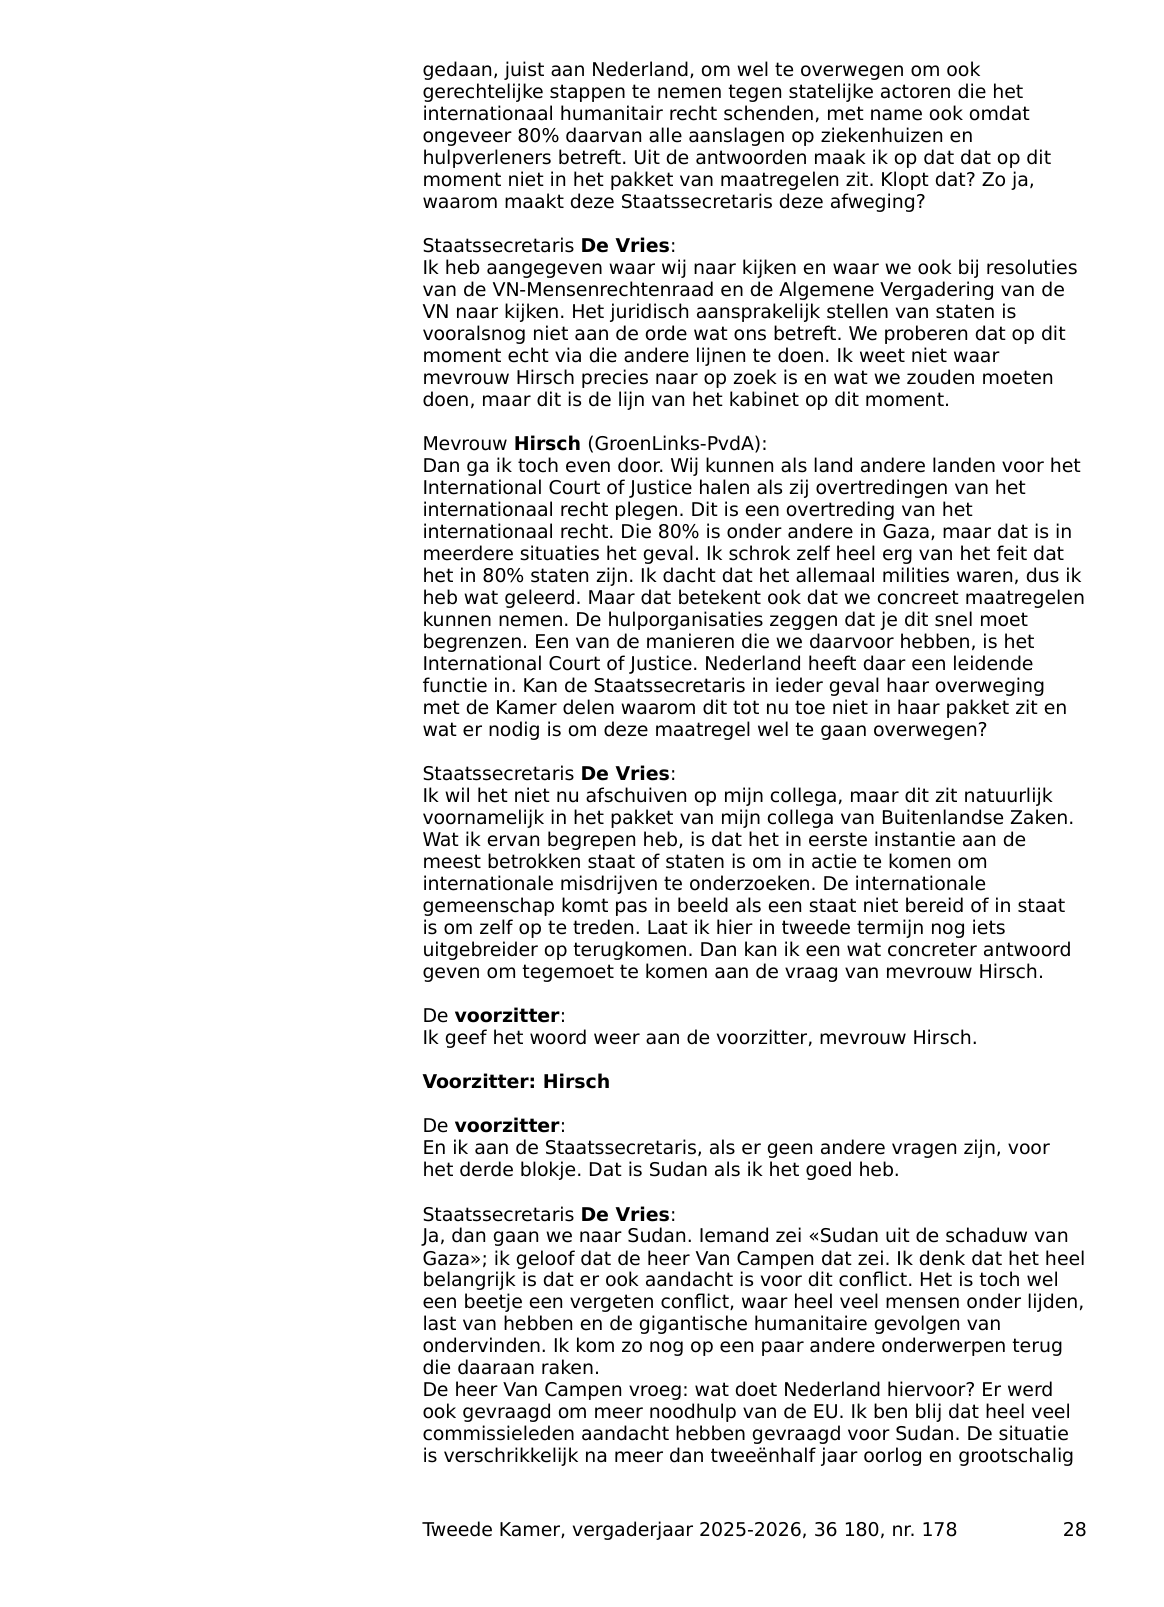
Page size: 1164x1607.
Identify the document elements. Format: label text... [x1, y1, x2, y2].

text De voorzitter: [422, 1005, 1087, 1027]
text Staatssecretaris De Vries: [422, 763, 1087, 785]
text Ik heb aangegeven waar wij naar kijken en waar we ook bij resoluties van de VN-Mensenrechtenraad en de Algemene Vergadering van de VN naar kijken. Het juridisch aansprakelijk stellen van staten is vooralsnog niet aan de orde wat ons betreft. We proberen dat op dit moment echt via die andere lijnen te doen. Ik weet niet waar mevrouw Hirsch precies naar op zoek is en wat we zouden moeten doen, maar dit is de lijn van het kabinet op dit moment. [422, 257, 1087, 411]
text Mevrouw Hirsch (GroenLinks-PvdA): [422, 433, 1087, 455]
text De heer Van Campen vroeg: wat doet Nederland hiervoor? Er werd ook gevraagd om meer noodhulp van de EU. Ik ben blij dat heel veel commissieleden aandacht hebben gevraagd voor Sudan. De situatie is verschrikkelijk na meer dan tweeënhalf jaar oorlog en grootschalig [422, 1379, 1087, 1467]
text Dan ga ik toch even door. Wij kunnen als land andere landen voor het International Court of Justice halen als zij overtredingen van het internationaal recht plegen. Dit is een overtreding van het internationaal recht. Die 80% is onder andere in Gaza, maar dat is in meerdere situaties het geval. Ik schrok zelf heel erg van het feit dat het in 80% staten zijn. Ik dacht dat het allemaal milities waren, dus ik heb wat geleerd. Maar dat betekent ook dat we concreet maatregelen kunnen nemen. De hulporganisaties zeggen dat je dit snel moet begrenzen. Een van de manieren die we daarvoor hebben, is het International Court of Justice. Nederland heeft daar een leidende functie in. Kan de Staatssecretaris in ieder geval haar overweging met de Kamer delen waarom dit tot nu toe niet in haar pakket zit en wat er nodig is om deze maatregel wel te gaan overwegen? [422, 455, 1087, 741]
text Staatssecretaris De Vries: [422, 1203, 1087, 1225]
text gedaan, juist aan Nederland, om wel te overwegen om ook gerechtelijke stappen te nemen tegen statelijke actoren die het internationaal humanitair recht schenden, met name ook omdat ongeveer 80% daarvan alle aanslagen op ziekenhuizen en hulpverleners betreft. Uit de antwoorden maak ik op dat dat op dit moment niet in het pakket van maatregelen zit. Klopt dat? Zo ja, waarom maakt deze Staatssecretaris deze afweging? [422, 59, 1087, 213]
text Ja, dan gaan we naar Sudan. Iemand zei «Sudan uit de schaduw van Gaza»; ik geloof dat de heer Van Campen dat zei. Ik denk dat het heel belangrijk is dat er ook aandacht is voor dit conflict. Het is toch wel een beetje een vergeten conflict, waar heel veel mensen onder lijden, last van hebben en de gigantische humanitaire gevolgen van ondervinden. Ik kom zo nog op een paar andere onderwerpen terug die daaraan raken. [422, 1225, 1087, 1379]
subtitle Voorzitter: Hirsch [422, 1071, 1087, 1093]
text Ik geef het woord weer aan de voorzitter, mevrouw Hirsch. [422, 1027, 1087, 1049]
text Staatssecretaris De Vries: [422, 235, 1087, 257]
text De voorzitter: [422, 1115, 1087, 1137]
text En ik aan de Staatssecretaris, als er geen andere vragen zijn, voor het derde blokje. Dat is Sudan als ik het goed heb. [422, 1137, 1087, 1181]
text Ik wil het niet nu afschuiven op mijn collega, maar dit zit natuurlijk voornamelijk in het pakket van mijn collega van Buitenlandse Zaken. Wat ik ervan begrepen heb, is dat het in eerste instantie aan de meest betrokken staat of staten is om in actie te komen om internationale misdrijven te onderzoeken. De internationale gemeenschap komt pas in beeld als een staat niet bereid of in staat is om zelf op te treden. Laat ik hier in tweede termijn nog iets uitgebreider op terugkomen. Dan kan ik een wat concreter antwoord geven om tegemoet te komen aan de vraag van mevrouw Hirsch. [422, 785, 1087, 983]
